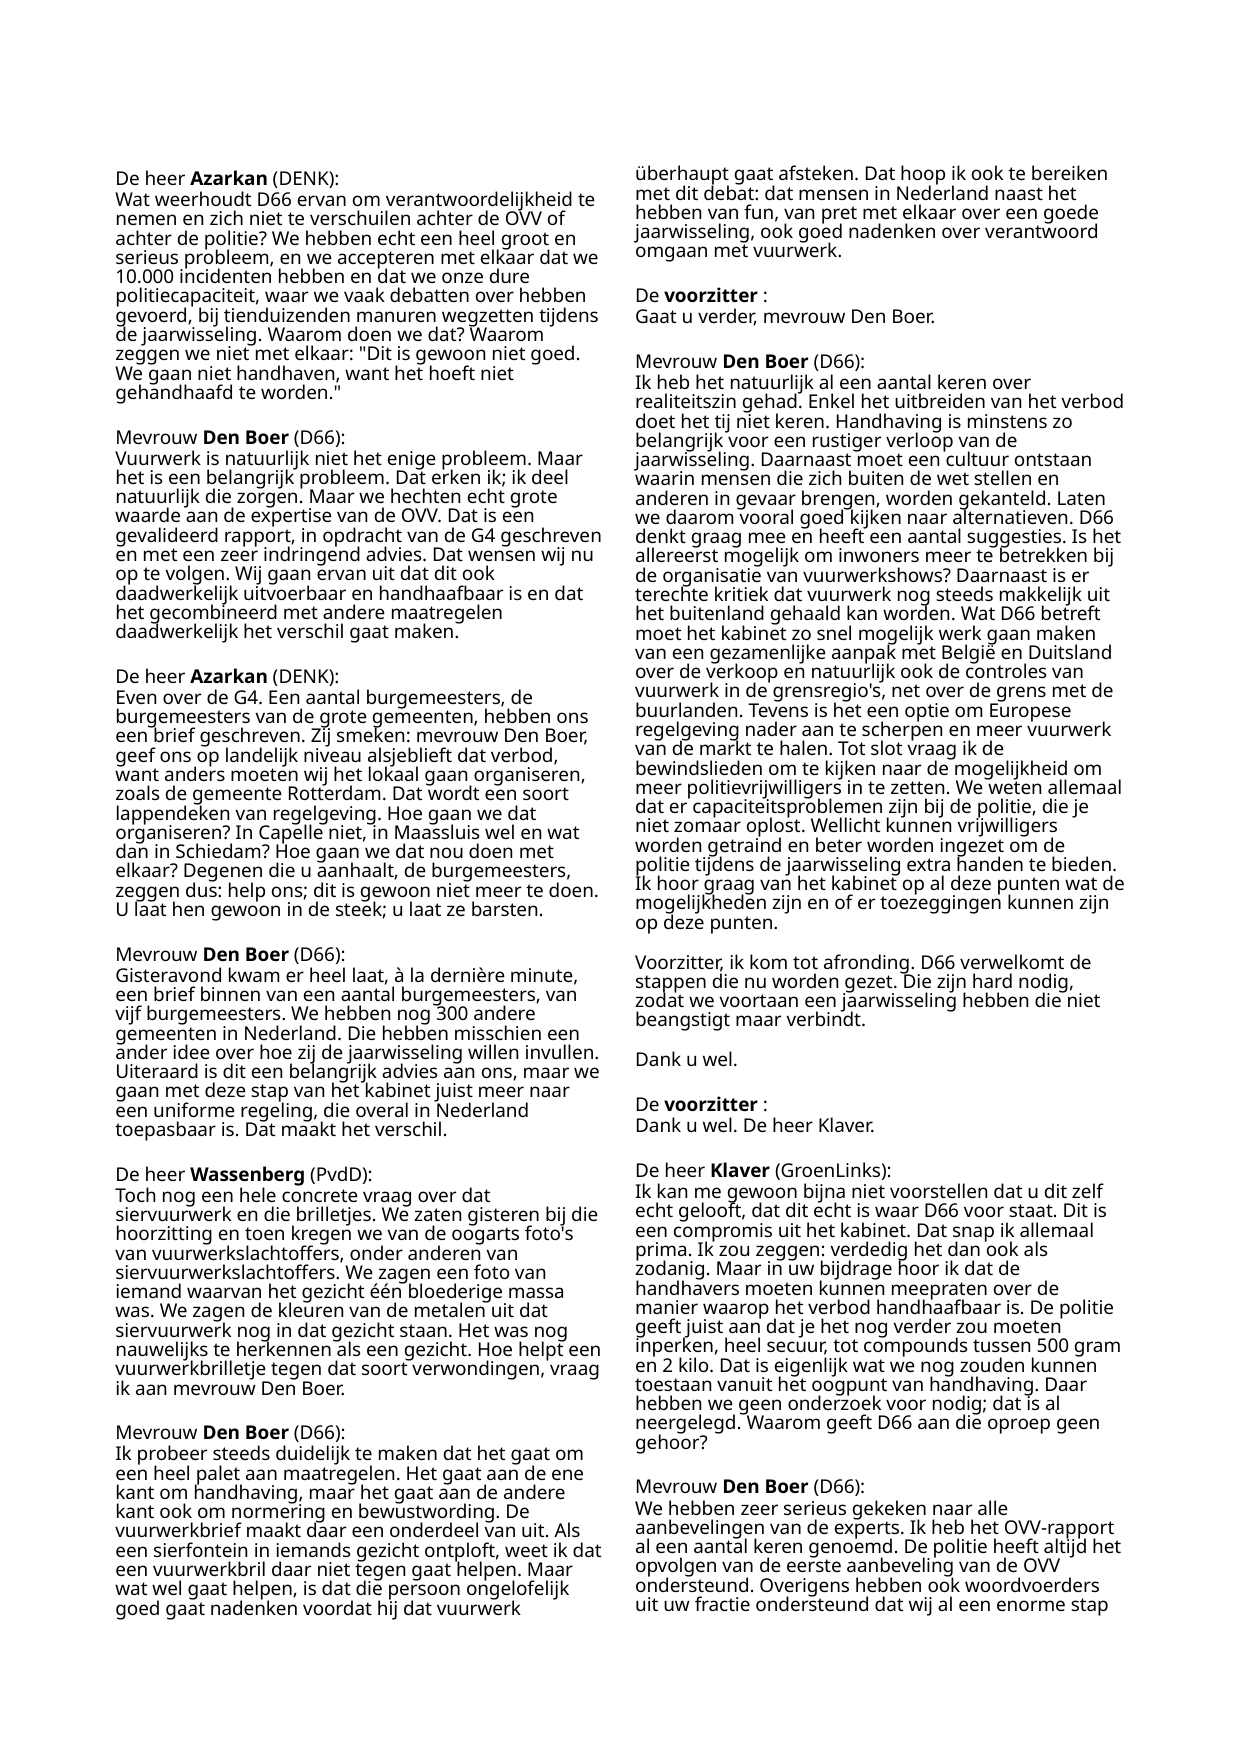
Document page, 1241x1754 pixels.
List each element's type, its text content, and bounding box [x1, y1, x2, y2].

text Mevrouw Den Boer (D66): [115, 1419, 605, 1445]
text Gaat u verder, mevrouw Den Boer. [635, 308, 1125, 327]
text De heer Klaver (GroenLinks): [635, 1157, 1125, 1183]
text Mevrouw Den Boer (D66): [635, 348, 1125, 374]
text Gisteravond kwam er heel laat, à la dernière minute, een brief binnen van een aantal burgemeesters, van vijf burgemeesters. We hebben nog 300 andere gemeenten in Nederland. Die hebben misschien een ander idee over hoe zij de jaarwisseling willen invullen. Uiteraard is dit een belangrijk advies aan ons, maar we gaan met deze stap van het kabinet juist meer naar een uniforme regeling, die overal in Nederland toepasbaar is. Dat maakt het verschil. [115, 967, 605, 1140]
text Toch nog een hele concrete vraag over dat siervuurwerk en die brilletjes. We zaten gisteren bij die hoorzitting en toen kregen we van de oogarts foto's van vuurwerkslachtoffers, onder anderen van siervuurwerkslachtoffers. We zagen een foto van iemand waarvan het gezicht één bloederige massa was. We zagen de kleuren van de metalen uit dat siervuurwerk nog in dat gezicht staan. Het was nog nauwelijks te herkennen als een gezicht. Hoe helpt een vuurwerkbrilletje tegen dat soort verwondingen, vraag ik aan mevrouw Den Boer. [115, 1187, 605, 1399]
text Mevrouw Den Boer (D66): [115, 941, 605, 967]
text Mevrouw Den Boer (D66): [115, 424, 605, 450]
text Ik heb het natuurlijk al een aantal keren over realiteitszin gehad. Enkel het uitbreiden van het verbod doet het tij niet keren. Handhaving is minstens zo belangrijk voor een rustiger verloop van de jaarwisseling. Daarnaast moet een cultuur ontstaan waarin mensen die zich buiten de wet stellen en anderen in gevaar brengen, worden gekanteld. Laten we daarom vooral goed kijken naar alternatieven. D66 denkt graag mee en heeft een aantal suggesties. Is het allereerst mogelijk om inwoners meer te betrekken bij de organisatie van vuurwerkshows? Daarnaast is er terechte kritiek dat vuurwerk nog steeds makkelijk uit het buitenland gehaald kan worden. Wat D66 betreft moet het kabinet zo snel mogelijk werk gaan maken van een gezamenlijke aanpak met België en Duitsland over de verkoop en natuurlijk ook de controles van vuurwerk in de grensregio's, net over de grens met de buurlanden. Tevens is het een optie om Europese regelgeving nader aan te scherpen en meer vuurwerk van de markt te halen. Tot slot vraag ik de bewindslieden om te kijken naar de mogelijkheid om meer politievrijwilligers in te zetten. We weten allemaal dat er capaciteitsproblemen zijn bij de politie, die je niet zomaar oplost. Wellicht kunnen vrijwilligers worden getraind en beter worden ingezet om de politie tijdens de jaarwisseling extra handen te bieden. Ik hoor graag van het kabinet op al deze punten wat de mogelijkheden zijn en of er toezeggingen kunnen zijn op deze punten. [635, 374, 1125, 933]
text Even over de G4. Een aantal burgemeesters, de burgemeesters van de grote gemeenten, hebben ons een brief geschreven. Zij smeken: mevrouw Den Boer, geef ons op landelijk niveau alsjeblieft dat verbod, want anders moeten wij het lokaal gaan organiseren, zoals de gemeente Rotterdam. Dat wordt een soort lappendeken van regelgeving. Hoe gaan we dat organiseren? In Capelle niet, in Maassluis wel en wat dan in Schiedam? Hoe gaan we dat nou doen met elkaar? Degenen die u aanhaalt, de burgemeesters, zeggen dus: help ons; dit is gewoon niet meer te doen. U laat hen gewoon in de steek; u laat ze barsten. [115, 689, 605, 920]
text De voorzitter : [635, 1092, 1125, 1117]
text Dank u wel. De heer Klaver. [635, 1117, 1125, 1137]
text Wat weerhoudt D66 ervan om verantwoordelijkheid te nemen en zich niet te verschuilen achter de OVV of achter de politie? We hebben echt een heel groot en serieus probleem, en we accepteren met elkaar dat we 10.000 incidenten hebben en dat we onze dure politiecapaciteit, waar we vaak debatten over hebben gevoerd, bij tienduizenden manuren wegzetten tijdens de jaarwisseling. Waarom doen we dat? Waarom zeggen we niet met elkaar: "Dit is gewoon niet goed. We gaan niet handhaven, want het hoeft niet gehandhaafd te worden." [115, 191, 605, 403]
text überhaupt gaat afsteken. Dat hoop ik ook te bereiken met dit debat: dat mensen in Nederland naast het hebben van fun, van pret met elkaar over een goede jaarwisseling, ook goed nadenken over verantwoord omgaan met vuurwerk. [635, 165, 1125, 262]
text De heer Azarkan (DENK): [115, 165, 605, 191]
text We hebben zeer serieus gekeken naar alle aanbevelingen van de experts. Ik heb het OVV-rapport al een aantal keren genoemd. De politie heeft altijd het opvolgen van de eerste aanbeveling van de OVV ondersteund. Overigens hebben ook woordvoerders uit uw fractie ondersteund dat wij al een enorme stap [635, 1499, 1125, 1615]
text Dank u wel. [635, 1051, 1125, 1071]
text De heer Wassenberg (PvdD): [115, 1161, 605, 1187]
text Mevrouw Den Boer (D66): [635, 1474, 1125, 1499]
text Voorzitter, ik kom tot afronding. D66 verwelkomt de stappen die nu worden gezet. Die zijn hard nodig, zodat we voortaan een jaarwisseling hebben die niet beangstigt maar verbindt. [635, 954, 1125, 1031]
text Ik probeer steeds duidelijk te maken dat het gaat om een heel palet aan maatregelen. Het gaat aan de ene kant om handhaving, maar het gaat aan de andere kant ook om normering en bewustwording. De vuurwerkbrief maakt daar een onderdeel van uit. Als een sierfontein in iemands gezicht ontploft, weet ik dat een vuurwerkbril daar niet tegen gaat helpen. Maar wat wel gaat helpen, is dat die persoon ongelofelijk goed gaat nadenken voordat hij dat vuurwerk [115, 1445, 605, 1619]
text Vuurwerk is natuurlijk niet het enige probleem. Maar het is een belangrijk probleem. Dat erken ik; ik deel natuurlijk die zorgen. Maar we hechten echt grote waarde aan de expertise van de OVV. Dat is een gevalideerd rapport, in opdracht van de G4 geschreven en met een zeer indringend advies. Dat wensen wij nu op te volgen. Wij gaan ervan uit dat dit ook daadwerkelijk uitvoerbaar en handhaafbaar is en dat het gecombineerd met andere maatregelen daadwerkelijk het verschil gaat maken. [115, 450, 605, 642]
text De heer Azarkan (DENK): [115, 663, 605, 689]
text De voorzitter : [635, 282, 1125, 308]
text Ik kan me gewoon bijna niet voorstellen dat u dit zelf echt gelooft, dat dit echt is waar D66 voor staat. Dit is een compromis uit het kabinet. Dat snap ik allemaal prima. Ik zou zeggen: verdedig het dan ook als zodanig. Maar in uw bijdrage hoor ik dat de handhavers moeten kunnen meepraten over de manier waarop het verbod handhaafbaar is. De politie geeft juist aan dat je het nog verder zou moeten inperken, heel secuur, tot compounds tussen 500 gram en 2 kilo. Dat is eigenlijk wat we nog zouden kunnen toestaan vanuit het oogpunt van handhaving. Daar hebben we geen onderzoek voor nodig; dat is al neergelegd. Waarom geeft D66 aan die oproep geen gehoor? [635, 1183, 1125, 1453]
